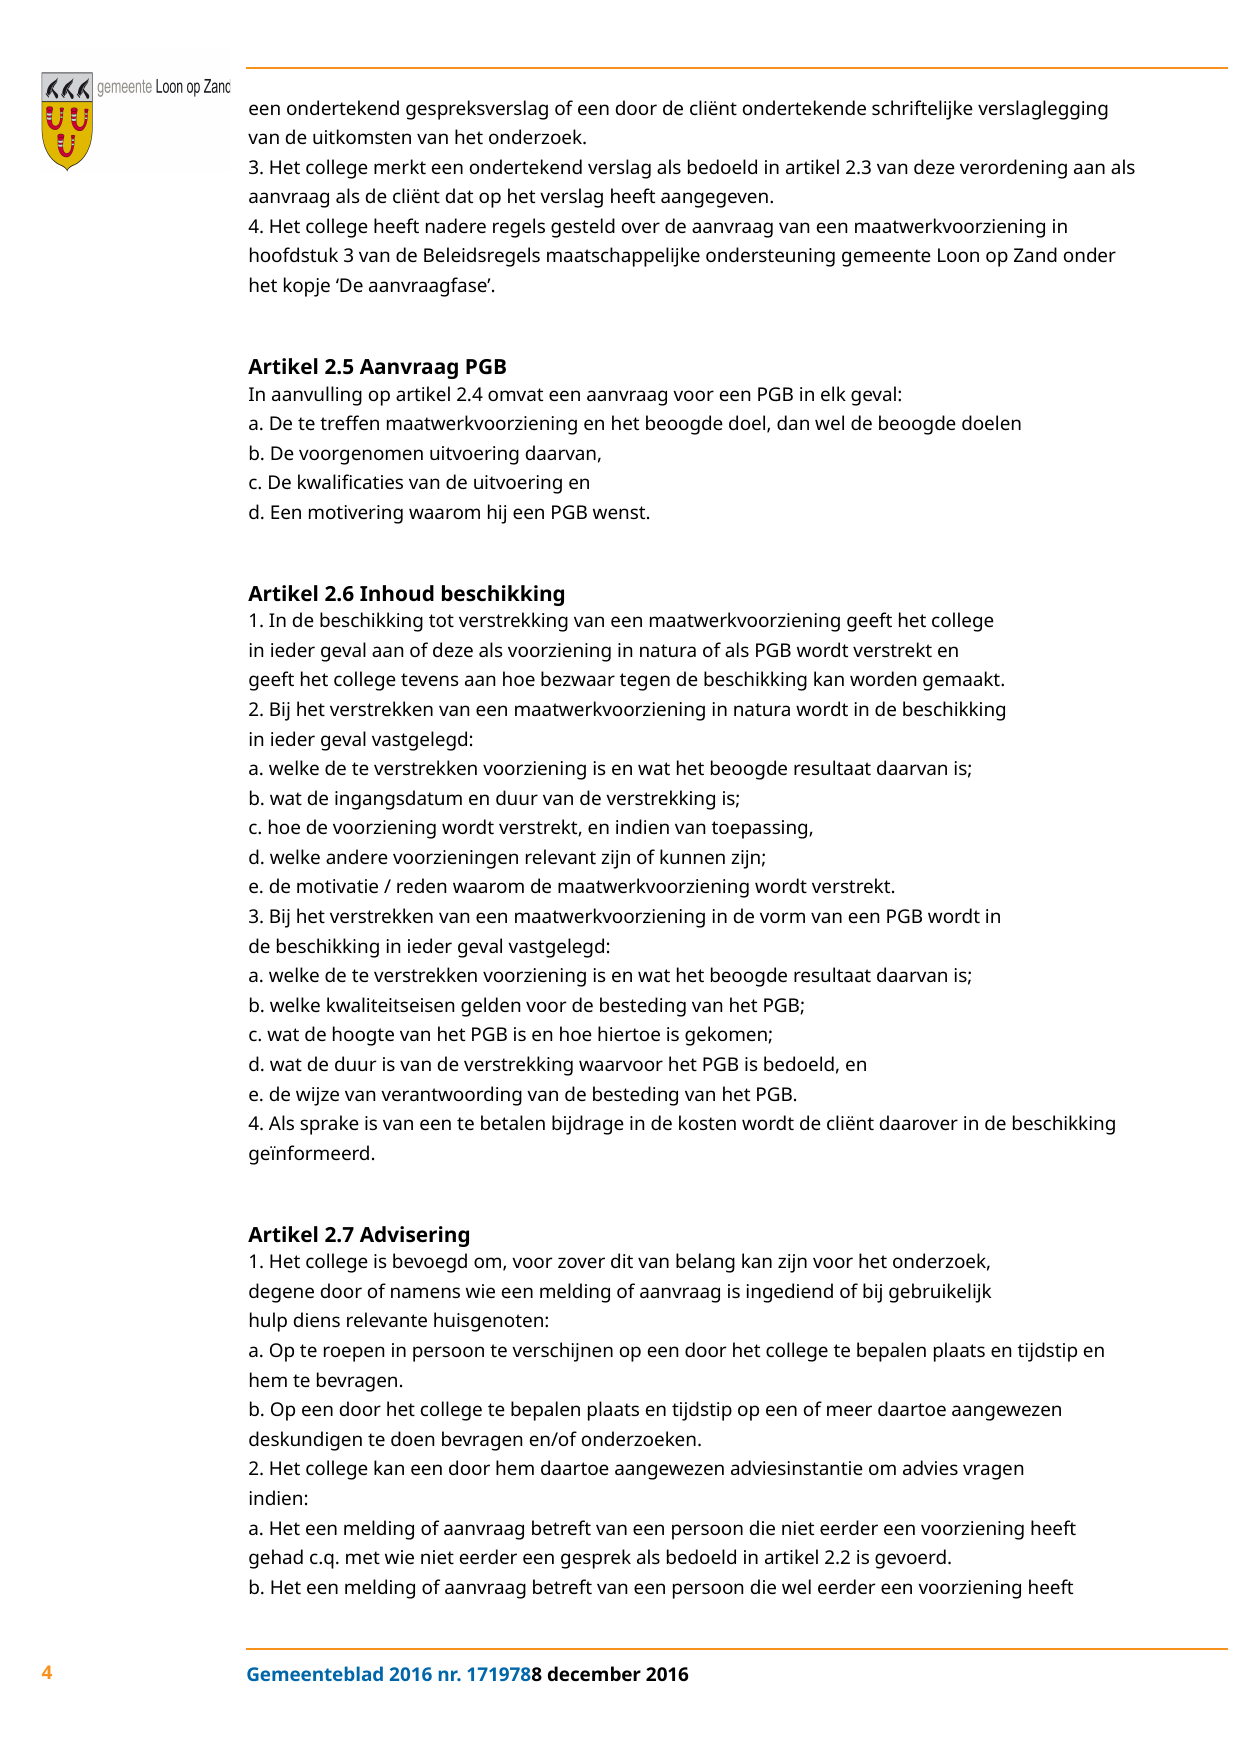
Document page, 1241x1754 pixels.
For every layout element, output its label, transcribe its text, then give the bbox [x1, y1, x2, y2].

text d. Een motivering waarom hij een PGB wenst. [248, 499, 1152, 525]
text d. welke andere voorzieningen relevant zijn of kunnen zijn; [248, 844, 1152, 870]
text Artikel 2.6 Inhoud beschikking [248, 579, 1152, 607]
text in ieder geval vastgelegd: [248, 726, 1152, 752]
text a. welke de te verstrekken voorziening is en wat het beoogde resultaat daarvan is; [248, 962, 1152, 988]
text b. wat de ingangsdatum en duur van de verstrekking is; [248, 785, 1152, 811]
text a. Op te roepen in persoon te verschijnen op een door het college te bepalen plaats en tijdstip en [248, 1337, 1152, 1363]
text het kopje ‘De aanvraagfase’. [248, 272, 1152, 298]
text 3. Het college merkt een ondertekend verslag als bedoeld in artikel 2.3 van deze verordening aan als [248, 154, 1152, 180]
text geeft het college tevens aan hoe bezwaar tegen de beschikking kan worden gemaakt. [248, 667, 1152, 692]
text 2. Het college kan een door hem daartoe aangewezen adviesinstantie om advies vragen [248, 1456, 1152, 1481]
text b. Het een melding of aanvraag betreft van een persoon die wel eerder een voorziening heeft [248, 1574, 1152, 1599]
text 2. Bij het verstrekken van een maatwerkvoorziening in natura wordt in de beschikking [248, 696, 1152, 722]
text gehad c.q. met wie niet eerder een gesprek als bedoeld in artikel 2.2 is gevoerd. [248, 1544, 1152, 1570]
text van de uitkomsten van het onderzoek. [248, 124, 1152, 150]
text b. De voorgenomen uitvoering daarvan, [248, 440, 1152, 466]
text hulp diens relevante huisgenoten: [248, 1308, 1152, 1333]
text c. hoe de voorziening wordt verstrekt, en indien van toepassing, [248, 814, 1152, 840]
text 1. Het college is bevoegd om, voor zover dit van belang kan zijn voor het onderzoek, [248, 1248, 1152, 1274]
text indien: [248, 1485, 1152, 1511]
text geïnformeerd. [248, 1140, 1152, 1166]
text hem te bevragen. [248, 1367, 1152, 1392]
text 4. Als sprake is van een te betalen bijdrage in de kosten wordt de cliënt daarover in de beschikking [248, 1110, 1152, 1136]
text d. wat de duur is van de verstrekking waarvoor het PGB is bedoeld, en [248, 1051, 1152, 1077]
picture [41, 47, 231, 172]
text a. Het een melding of aanvraag betreft van een persoon die niet eerder een voorziening heeft [248, 1515, 1152, 1540]
text aanvraag als de cliënt dat op het verslag heeft aangegeven. [248, 183, 1152, 209]
text c. wat de hoogte van het PGB is en hoe hiertoe is gekomen; [248, 1022, 1152, 1047]
text degene door of namens wie een melding of aanvraag is ingediend of bij gebruikelijk [248, 1278, 1152, 1304]
text e. de wijze van verantwoording van de besteding van het PGB. [248, 1081, 1152, 1107]
text hoofdstuk 3 van de Beleidsregels maatschappelijke ondersteuning gemeente Loon op Zand onder [248, 243, 1152, 268]
text in ieder geval aan of deze als voorziening in natura of als PGB wordt verstrekt en [248, 637, 1152, 663]
text b. Op een door het college te bepalen plaats en tijdstip op een of meer daartoe aangewezen [248, 1396, 1152, 1422]
text 1. In de beschikking tot verstrekking van een maatwerkvoorziening geeft het college [248, 607, 1152, 633]
text a. De te treffen maatwerkvoorziening en het beoogde doel, dan wel de beoogde doelen [248, 410, 1152, 436]
text a. welke de te verstrekken voorziening is en wat het beoogde resultaat daarvan is; [248, 755, 1152, 781]
text deskundigen te doen bevragen en/of onderzoeken. [248, 1426, 1152, 1452]
text 4. Het college heeft nadere regels gesteld over de aanvraag van een maatwerkvoorziening in [248, 213, 1152, 239]
text In aanvulling op artikel 2.4 omvat een aanvraag voor een PGB in elk geval: [248, 381, 1152, 406]
text e. de motivatie / reden waarom de maatwerkvoorziening wordt verstrekt. [248, 874, 1152, 899]
text Artikel 2.5 Aanvraag PGB [248, 352, 1152, 381]
text de beschikking in ieder geval vastgelegd: [248, 933, 1152, 959]
text b. welke kwaliteitseisen gelden voor de besteding van het PGB; [248, 992, 1152, 1018]
text c. De kwalificaties van de uitvoering en [248, 469, 1152, 495]
text een ondertekend gespreksverslag of een door de cliënt ondertekende schriftelijke verslaglegging [248, 95, 1152, 121]
text 3. Bij het verstrekken van een maatwerkvoorziening in de vorm van een PGB wordt in [248, 903, 1152, 929]
text Artikel 2.7 Advisering [248, 1220, 1152, 1248]
